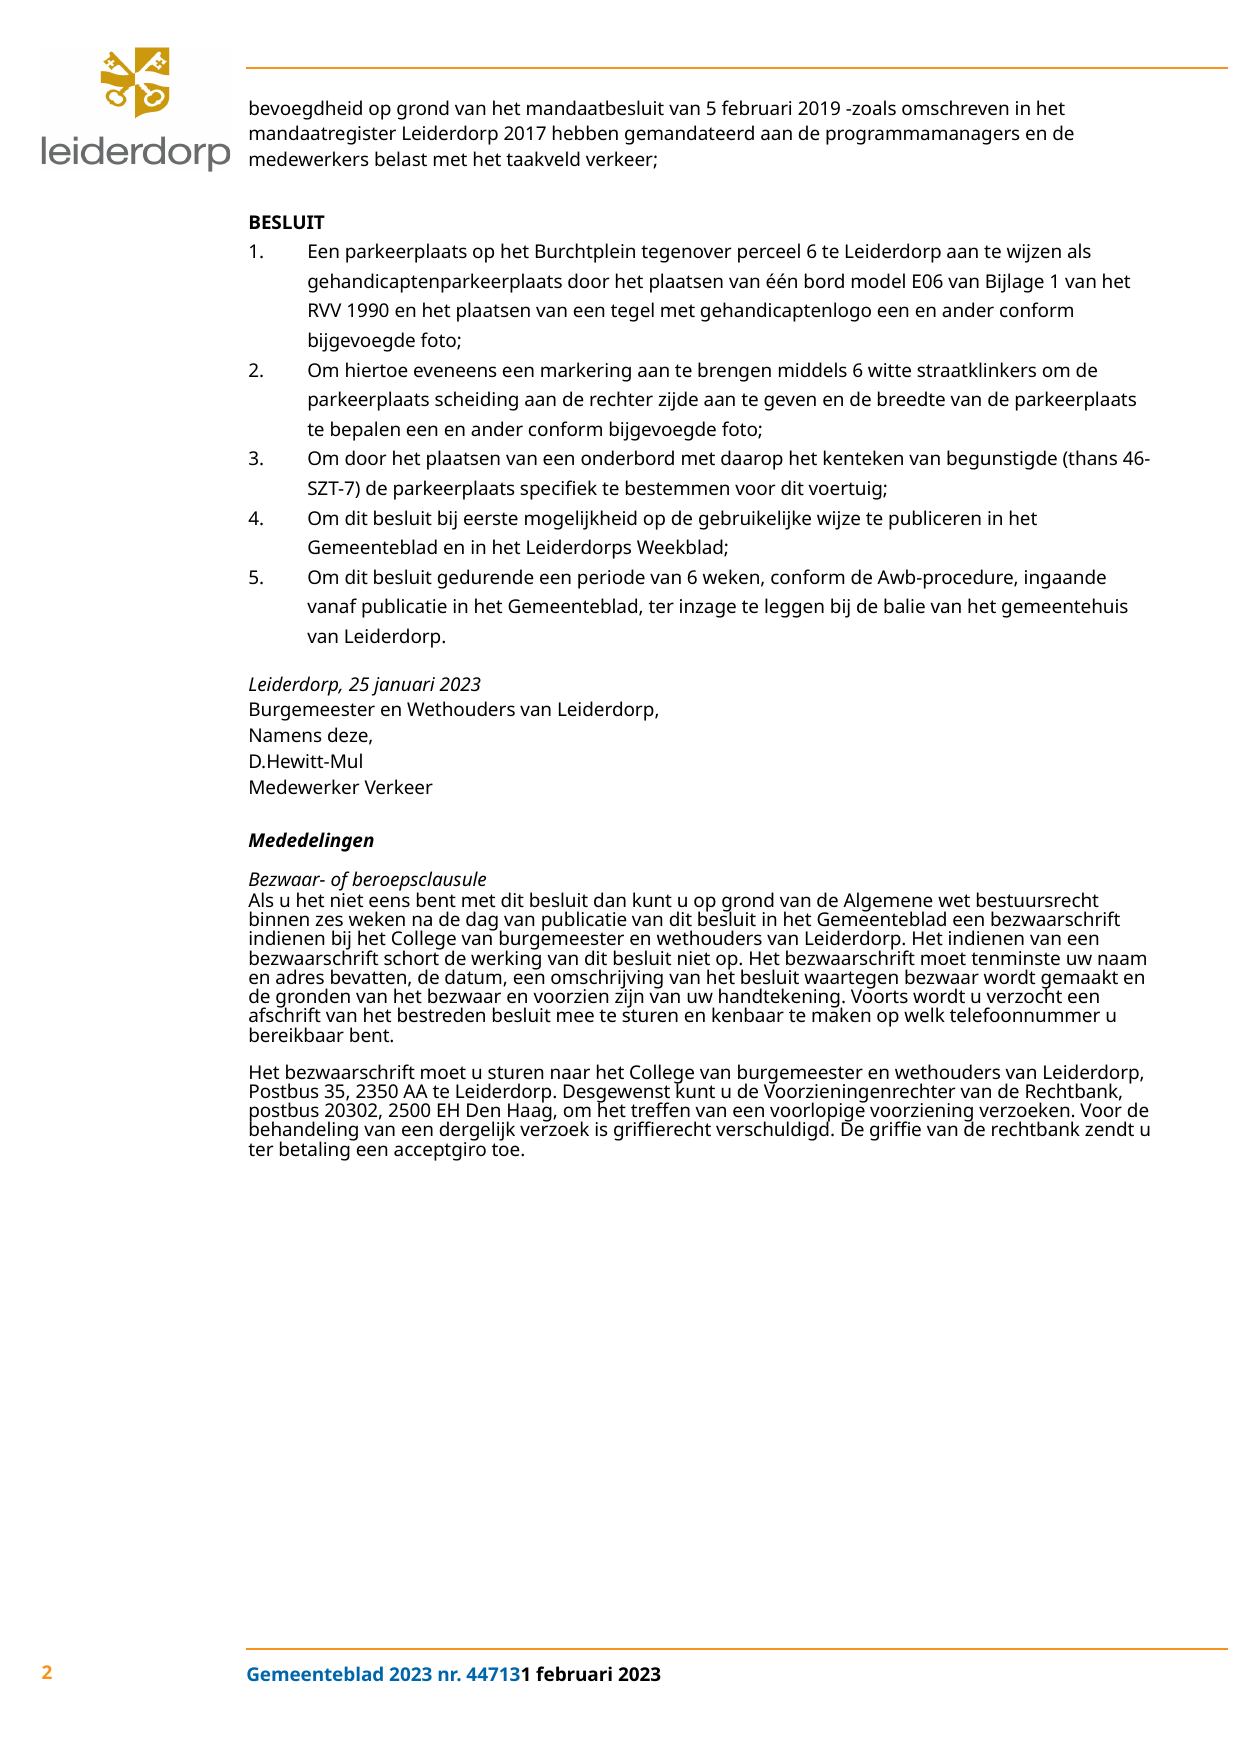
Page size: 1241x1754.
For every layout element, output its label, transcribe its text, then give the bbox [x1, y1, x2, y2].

list Om dit besluit bij eerste mogelijkheid op de gebruikelijke wijze te publiceren in het Gemeenteblad en in het Leiderdorps Weekblad; [248, 505, 1152, 560]
text bevoegdheid op grond van het mandaatbesluit van 5 februari 2019 -zoals omschreven in het mandaatregister Leiderdorp 2017 hebben gemandateerd aan de programmamanagers en de medewerkers belast met het taakveld verkeer; [248, 95, 1152, 172]
text Burgemeester en Wethouders van Leiderdorp, [248, 697, 1152, 722]
list Om door het plaatsen van een onderbord met daarop het kenteken van begunstigde (thans 46-SZT-7) de parkeerplaats specifiek te bestemmen voor dit voertuig; [248, 446, 1152, 501]
text Het bezwaarschrift moet u sturen naar het College van burgemeester en wethouders van Leiderdorp, Postbus 35, 2350 AA te Leiderdorp. Desgewenst kunt u de Voorzieningenrechter van de Rechtbank, postbus 20302, 2500 EH Den Haag, om het treffen van een voorlopige voorziening verzoeken. Voor de behandeling van een dergelijk verzoek is griffierecht verschuldigd. De griffie van de rechtbank zendt u ter betaling een acceptgiro toe. [248, 1064, 1152, 1160]
list Om hiertoe eveneens een markering aan te brengen middels 6 witte straatklinkers om de parkeerplaats scheiding aan de rechter zijde aan te geven en de breedte van de parkeerplaats te bepalen een en ander conform bijgevoegde foto; [248, 357, 1152, 442]
text Medewerker Verkeer [248, 774, 1152, 799]
text Bezwaar- of beroepsclausule [248, 866, 1152, 892]
text Leiderdorp, 25 januari 2023 [248, 671, 1152, 697]
text D.Hewitt-Mul [248, 748, 1152, 774]
text Als u het niet eens bent met dit besluit dan kunt u op grond van de Algemene wet bestuursrecht binnen zes weken na de dag van publicatie van dit besluit in het Gemeenteblad een bezwaarschrift indienen bij het College van burgemeester en wethouders van Leiderdorp. Het indienen van een bezwaarschrift schort de werking van dit besluit niet op. Het bezwaarschrift moet tenminste uw naam en adres bevatten, de datum, een omschrijving van het besluit waartegen bezwaar wordt gemaakt en de gronden van het bezwaar en voorzien zijn van uw handtekening. Voorts wordt u verzocht een afschrift van het bestreden besluit mee te sturen en kenbaar te maken op welk telefoonnummer u bereikbaar bent. [248, 892, 1152, 1046]
text Mededelingen [248, 827, 1152, 852]
text BESLUIT [248, 209, 1152, 235]
picture [41, 47, 231, 172]
list Om dit besluit gedurende een periode van 6 weken, conform de Awb-procedure, ingaande vanaf publicatie in het Gemeenteblad, ter inzage te leggen bij de balie van het gemeentehuis van Leiderdorp. [248, 564, 1152, 649]
list Een parkeerplaats op het Burchtplein tegenover perceel 6 te Leiderdorp aan te wijzen als gehandicaptenparkeerplaats door het plaatsen van één bord model E06 van Bijlage 1 van het RVV 1990 en het plaatsen van een tegel met gehandicaptenlogo een en ander conform bijgevoegde foto; [248, 238, 1152, 353]
text Namens deze, [248, 722, 1152, 748]
